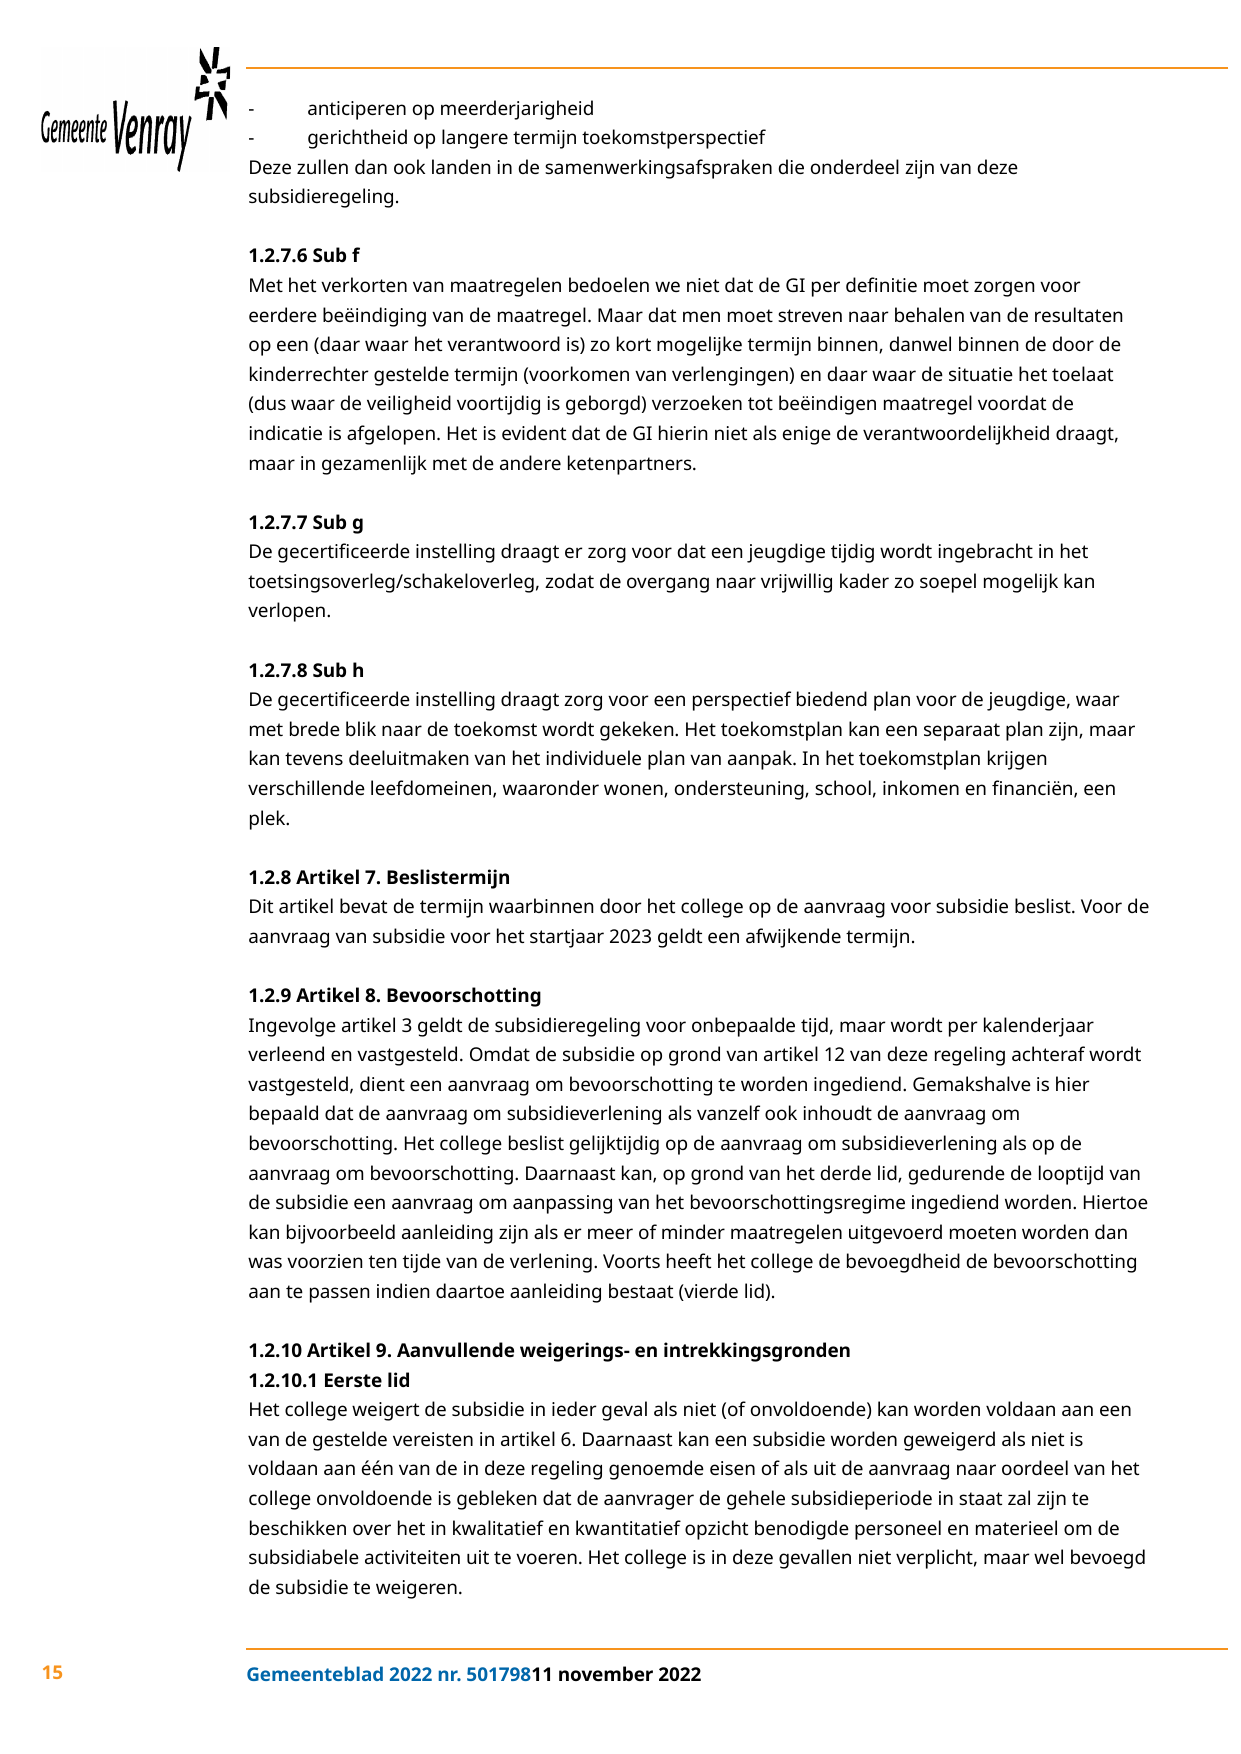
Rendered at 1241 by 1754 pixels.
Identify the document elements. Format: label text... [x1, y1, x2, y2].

text Ingevolge artikel 3 geldt de subsidieregeling voor onbepaalde tijd, maar wordt per kalenderjaar verleend en vastgesteld. Omdat de subsidie op grond van artikel 12 van deze regeling achteraf wordt vastgesteld, dient een aanvraag om bevoorschotting te worden ingediend. Gemakshalve is hier bepaald dat de aanvraag om subsidieverlening als vanzelf ook inhoudt de aanvraag om bevoorschotting. Het college beslist gelijktijdig op de aanvraag om subsidieverlening als op de aanvraag om bevoorschotting. Daarnaast kan, op grond van het derde lid, gedurende de looptijd van de subsidie een aanvraag om aanpassing van het bevoorschottingsregime ingediend worden. Hiertoe kan bijvoorbeeld aanleiding zijn als er meer of minder maatregelen uitgevoerd moeten worden dan was voorzien ten tijde van de verlening. Voorts heeft het college de bevoegdheid de bevoorschotting aan te passen indien daartoe aanleiding bestaat (vierde lid). [248, 1012, 1152, 1304]
text 1.2.10 Artikel 9. Aanvullende weigerings- en intrekkingsgronden [248, 1337, 1152, 1363]
text 1.2.10.1 Eerste lid [248, 1367, 1152, 1393]
list gerichtheid op langere termijn toekomstperspectief [248, 124, 1152, 150]
text 1.2.8 Artikel 7. Beslistermijn [248, 864, 1152, 890]
text Het college weigert de subsidie in ieder geval als niet (of onvoldoende) kan worden voldaan aan een van de gestelde vereisten in artikel 6. Daarnaast kan een subsidie worden geweigerd als niet is voldaan aan één van de in deze regeling genoemde eisen of als uit de aanvraag naar oordeel van het college onvoldoende is gebleken dat de aanvrager de gehele subsidieperiode in staat zal zijn te beschikken over het in kwalitatief en kwantitatief opzicht benodigde personeel en materieel om de subsidiabele activiteiten uit te voeren. Het college is in deze gevallen niet verplicht, maar wel bevoegd de subsidie te weigeren. [248, 1396, 1152, 1600]
picture [41, 47, 231, 172]
text 1.2.7.7 Sub g [248, 509, 1152, 535]
text 1.2.7.6 Sub f [248, 243, 1152, 268]
text De gecertificeerde instelling draagt er zorg voor dat een jeugdige tijdig wordt ingebracht in het toetsingsoverleg/schakeloverleg, zodat de overgang naar vrijwillig kader zo soepel mogelijk kan verlopen. [248, 538, 1152, 623]
text Dit artikel bevat de termijn waarbinnen door het college op de aanvraag voor subsidie beslist. Voor de aanvraag van subsidie voor het startjaar 2023 geldt een afwijkende termijn. [248, 893, 1152, 949]
text 1.2.9 Artikel 8. Bevoorschotting [248, 982, 1152, 1008]
text De gecertificeerde instelling draagt zorg voor een perspectief biedend plan voor de jeugdige, waar met brede blik naar de toekomst wordt gekeken. Het toekomstplan kan een separaat plan zijn, maar kan tevens deeluitmaken van het individuele plan van aanpak. In het toekomstplan krijgen verschillende leefdomeinen, waaronder wonen, ondersteuning, school, inkomen en financiën, een plek. [248, 686, 1152, 831]
text 1.2.7.8 Sub h [248, 657, 1152, 683]
list anticiperen op meerderjarigheid [248, 95, 1152, 121]
text Met het verkorten van maatregelen bedoelen we niet dat de GI per definitie moet zorgen voor eerdere beëindiging van de maatregel. Maar dat men moet streven naar behalen van de resultaten op een (daar waar het verantwoord is) zo kort mogelijke termijn binnen, danwel binnen de door de kinderrechter gestelde termijn (voorkomen van verlengingen) en daar waar de situatie het toelaat (dus waar de veiligheid voortijdig is geborgd) verzoeken tot beëindigen maatregel voordat de indicatie is afgelopen. Het is evident dat de GI hierin niet als enige de verantwoordelijkheid draagt, maar in gezamenlijk met de andere ketenpartners. [248, 272, 1152, 476]
text Deze zullen dan ook landen in de samenwerkingsafspraken die onderdeel zijn van deze subsidieregeling. [248, 154, 1152, 209]
